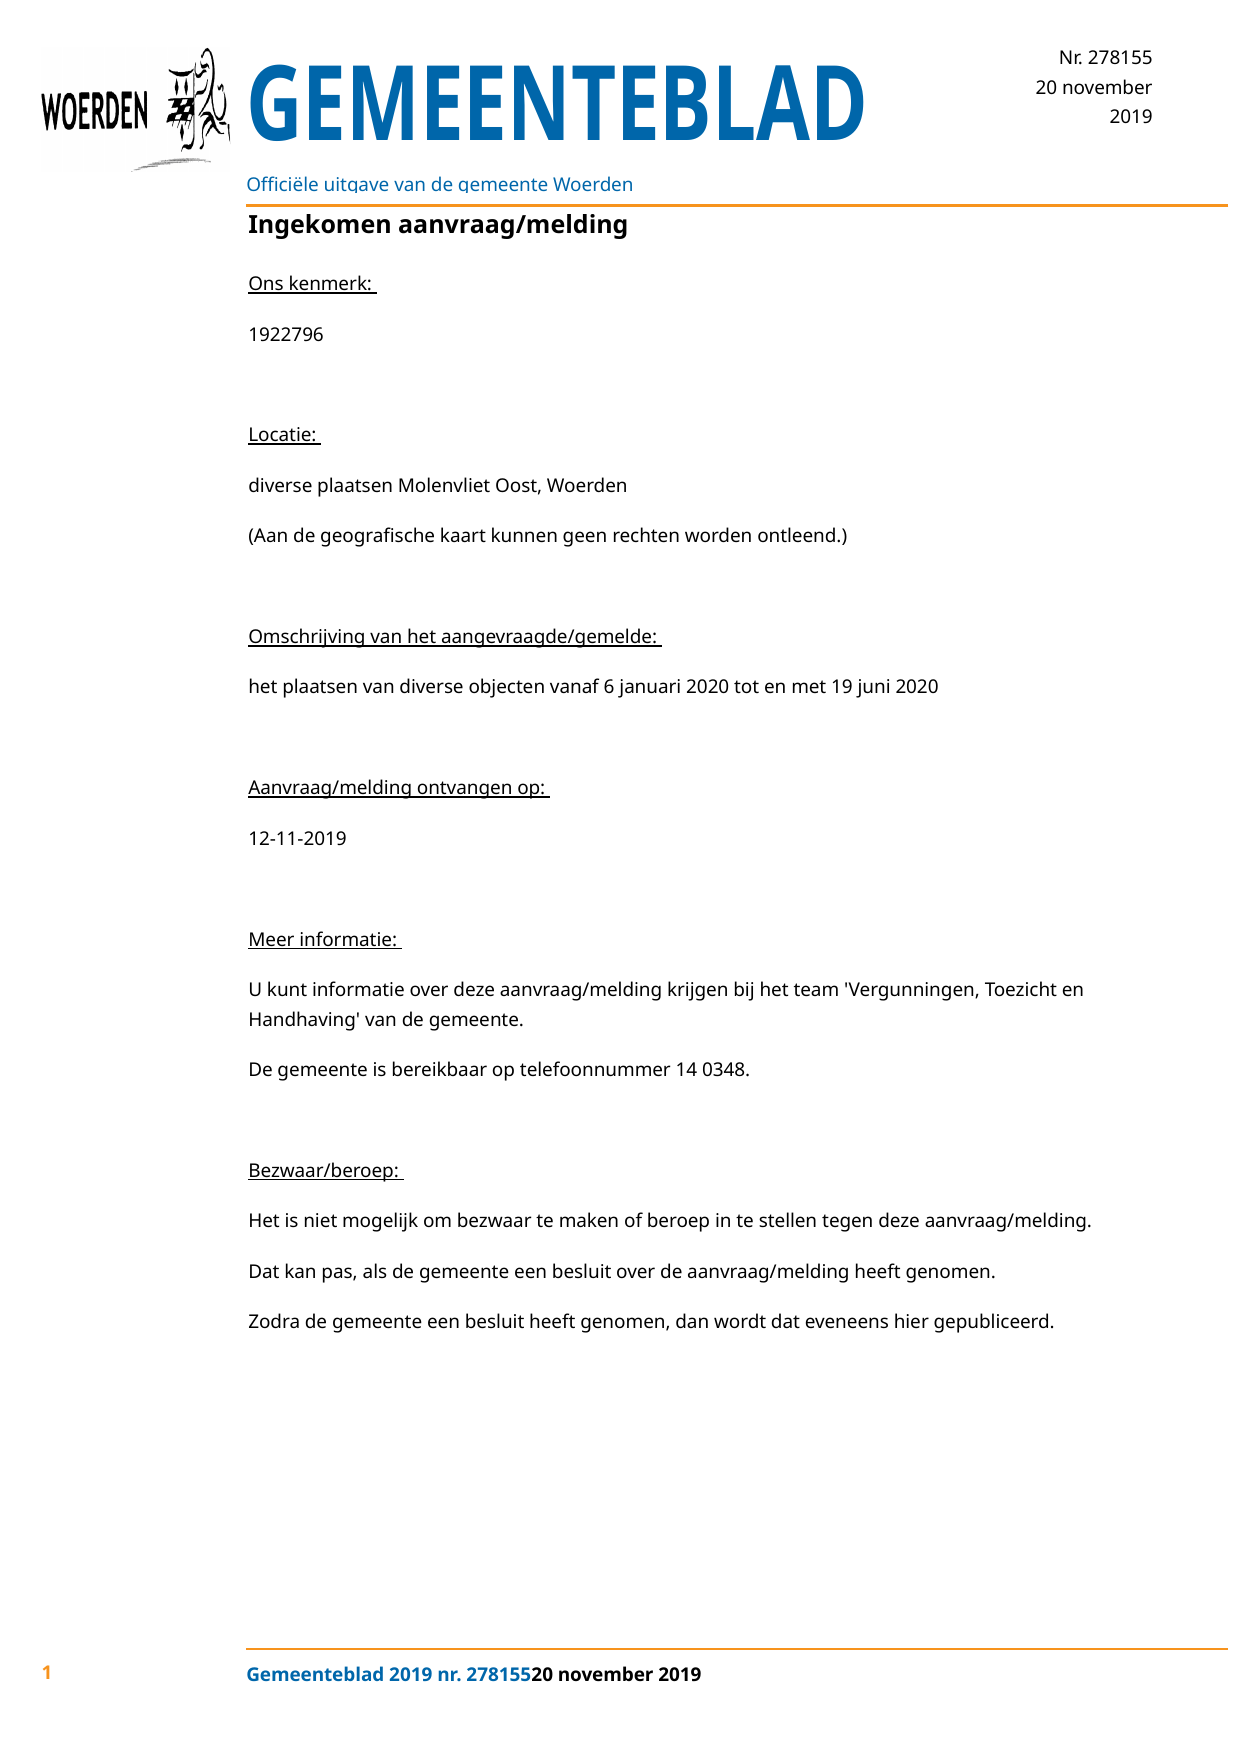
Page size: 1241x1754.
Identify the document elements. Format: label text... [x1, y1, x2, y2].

text Ons kenmerk: [248, 270, 1152, 296]
text Het is niet mogelijk om bezwaar te maken of beroep in te stellen tegen deze aanvraag/melding. [248, 1207, 1152, 1233]
text het plaatsen van diverse objecten vanaf 6 januari 2020 tot en met 19 juni 2020 [248, 674, 1152, 699]
picture [41, 47, 231, 172]
text U kunt informatie over deze aanvraag/melding krijgen bij het team 'Vergunningen, Toezicht en Handhaving' van de gemeente. [248, 976, 1152, 1031]
text Zodra de gemeente een besluit heeft genomen, dan wordt dat eveneens hier gepubliceerd. [248, 1308, 1152, 1334]
text diverse plaatsen Molenvliet Oost, Woerden [248, 472, 1152, 498]
text Locatie: [248, 422, 1152, 447]
text Bezwaar/beroep: [248, 1157, 1152, 1183]
text Aanvraag/melding ontvangen op: [248, 774, 1152, 800]
text 1922796 [248, 321, 1152, 346]
text Ingekomen aanvraag/melding [248, 207, 1152, 241]
text 12-11-2019 [248, 825, 1152, 851]
text Meer informatie: [248, 926, 1152, 951]
text De gemeente is bereikbaar op telefoonnummer 14 0348. [248, 1056, 1152, 1082]
text Omschrijving van het aangevraagde/gemelde: [248, 623, 1152, 649]
text (Aan de geografische kaart kunnen geen rechten worden ontleend.) [248, 522, 1152, 548]
text Dat kan pas, als de gemeente een besluit over de aanvraag/melding heeft genomen. [248, 1258, 1152, 1283]
